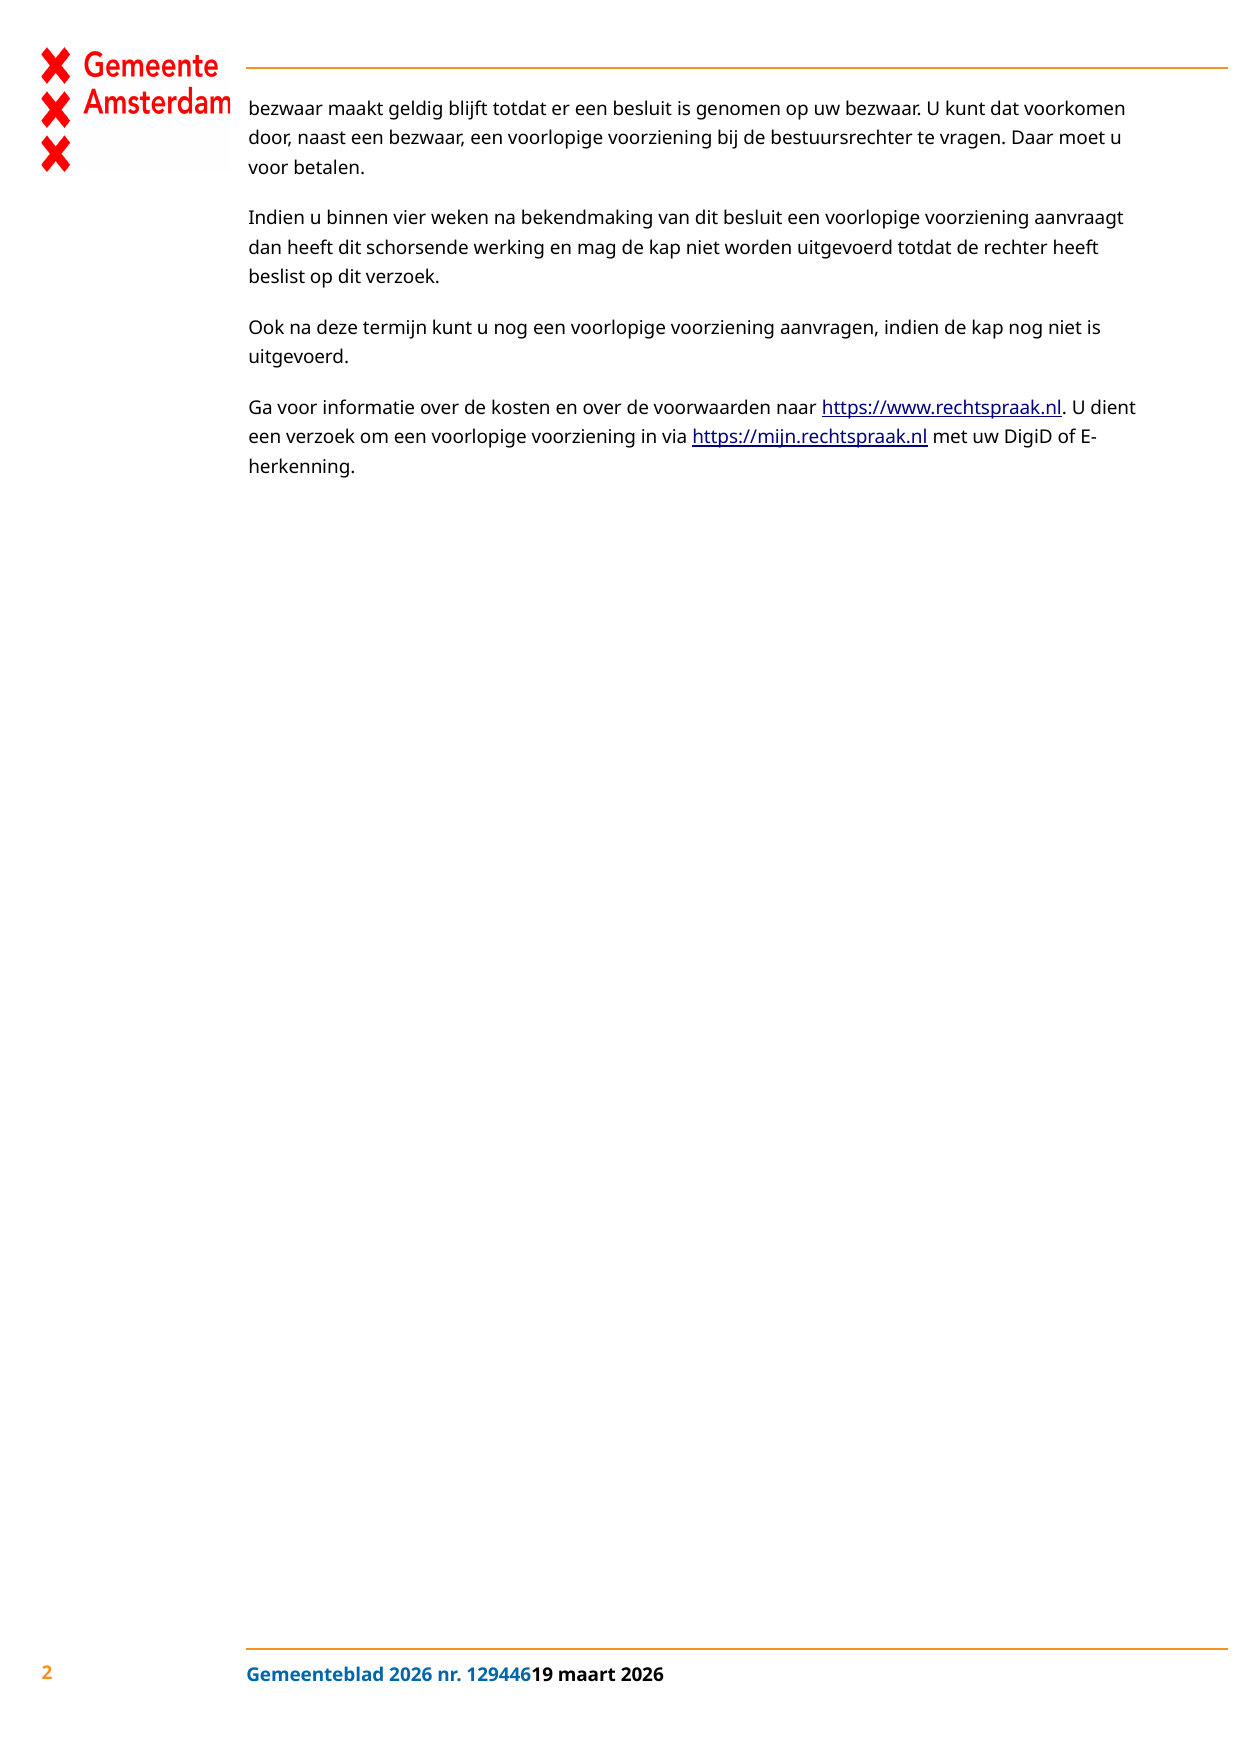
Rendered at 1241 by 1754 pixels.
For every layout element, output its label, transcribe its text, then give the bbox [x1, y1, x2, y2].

text Ook na deze termijn kunt u nog een voorlopige voorziening aanvragen, indien de kap nog niet is uitgevoerd. [248, 314, 1152, 369]
text bezwaar maakt geldig blijft totdat er een besluit is genomen op uw bezwaar. U kunt dat voorkomen door, naast een bezwaar, een voorlopige voorziening bij de bestuursrechter te vragen. Daar moet u voor betalen. [248, 95, 1152, 180]
picture [41, 47, 231, 172]
text Indien u binnen vier weken na bekendmaking van dit besluit een voorlopige voorziening aanvraagt dan heeft dit schorsende werking en mag de kap niet worden uitgevoerd totdat de rechter heeft beslist op dit verzoek. [248, 204, 1152, 289]
text Ga voor informatie over de kosten en over de voorwaarden naar https://www.rechtspraak.nl. U dient een verzoek om een voorlopige voorziening in via https://mijn.rechtspraak.nl met uw DigiD of E-herkenning. [248, 394, 1152, 479]
